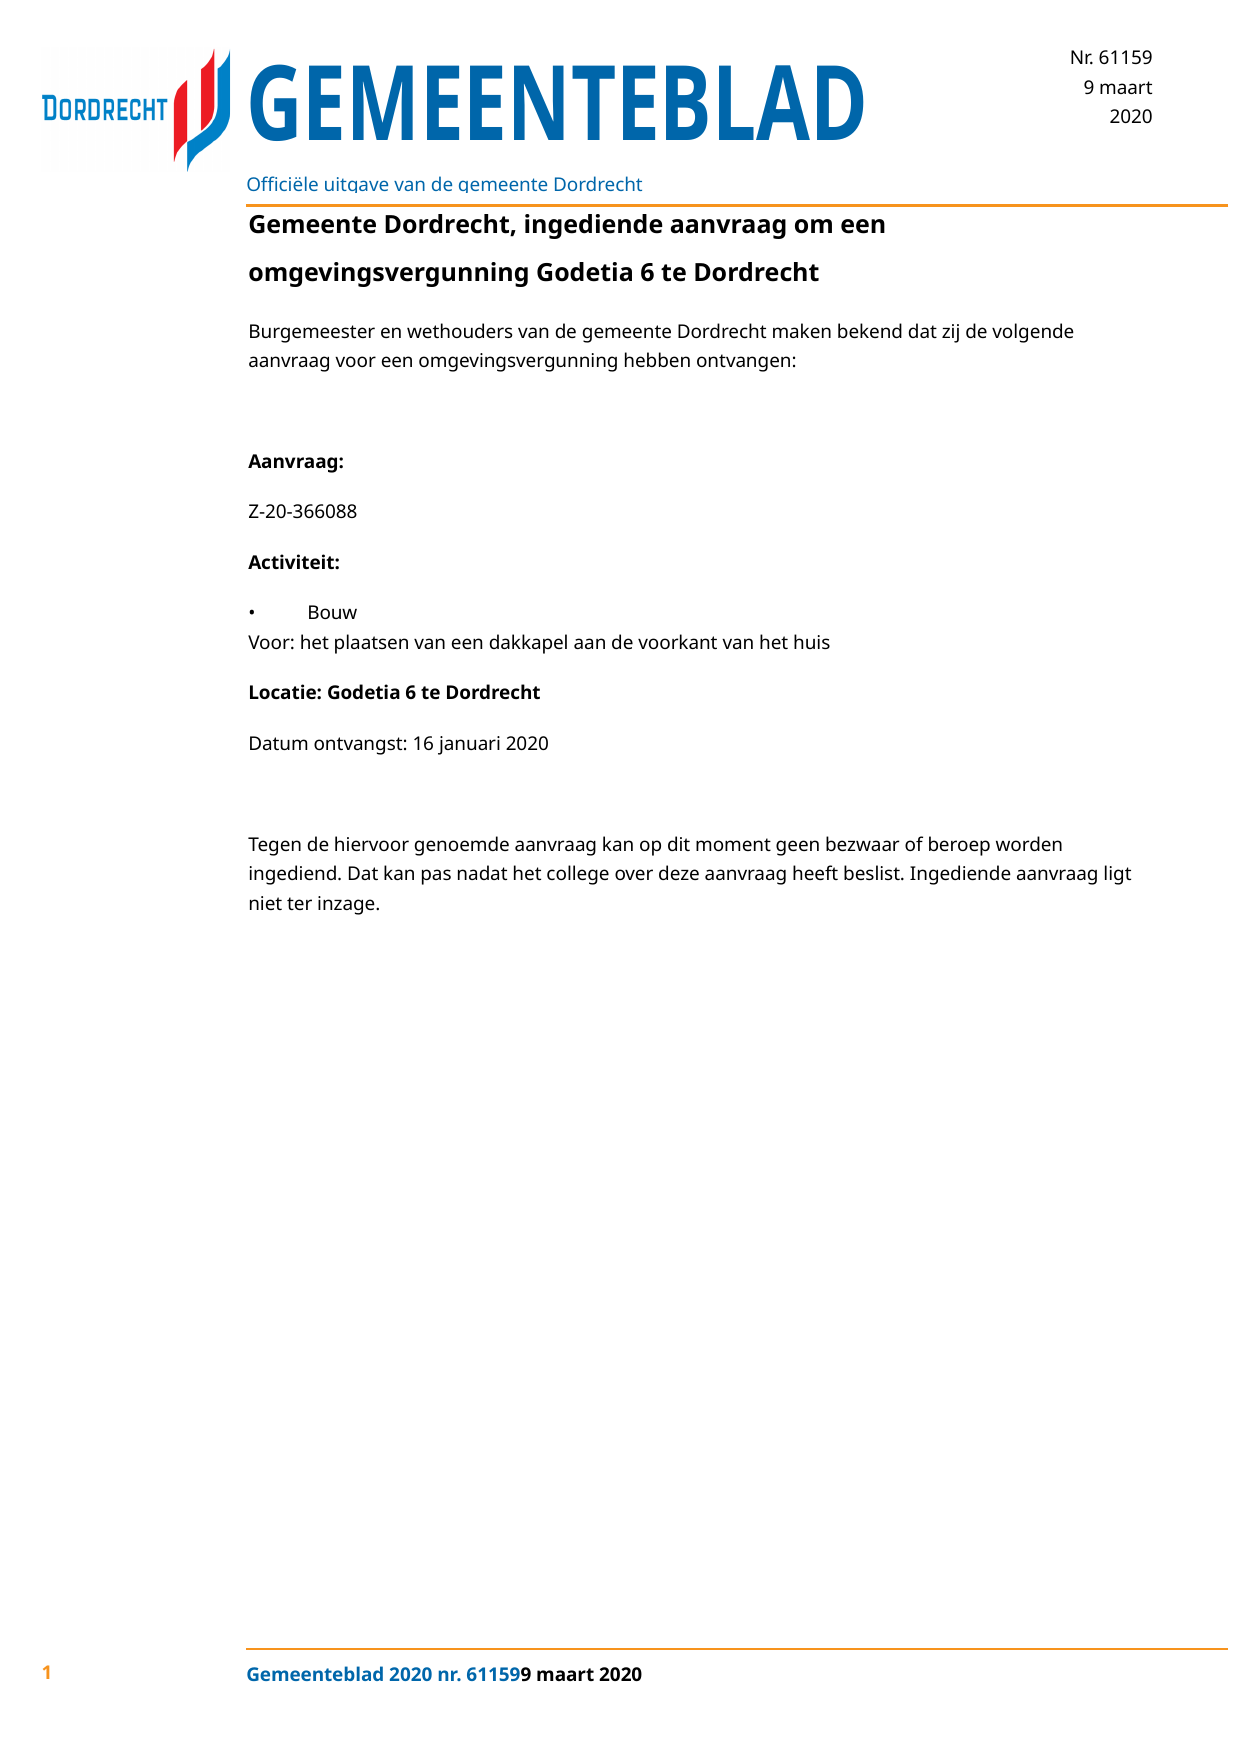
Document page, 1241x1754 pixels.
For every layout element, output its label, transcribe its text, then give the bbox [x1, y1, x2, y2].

text Aanvraag: [248, 448, 1152, 474]
text Voor: het plaatsen van een dakkapel aan de voorkant van het huis [248, 629, 1152, 655]
text Gemeente Dordrecht, ingediende aanvraag om een omgevingsvergunning Godetia 6 te Dordrecht [248, 207, 1152, 288]
text Z-20-366088 [248, 499, 1152, 524]
text Datum ontvangst: 16 januari 2020 [248, 730, 1152, 756]
text Activiteit: [248, 549, 1152, 575]
text Burgemeester en wethouders van de gemeente Dordrecht maken bekend dat zij de volgende aanvraag voor een omgevingsvergunning hebben ontvangen: [248, 318, 1152, 373]
text Locatie: Godetia 6 te Dordrecht [248, 679, 1152, 705]
text Tegen de hiervoor genoemde aanvraag kan op dit moment geen bezwaar of beroep worden ingediend. Dat kan pas nadat het college over deze aanvraag heeft beslist. Ingediende aanvraag ligt niet ter inzage. [248, 831, 1152, 916]
picture [41, 47, 231, 172]
list Bouw [248, 599, 1152, 625]
